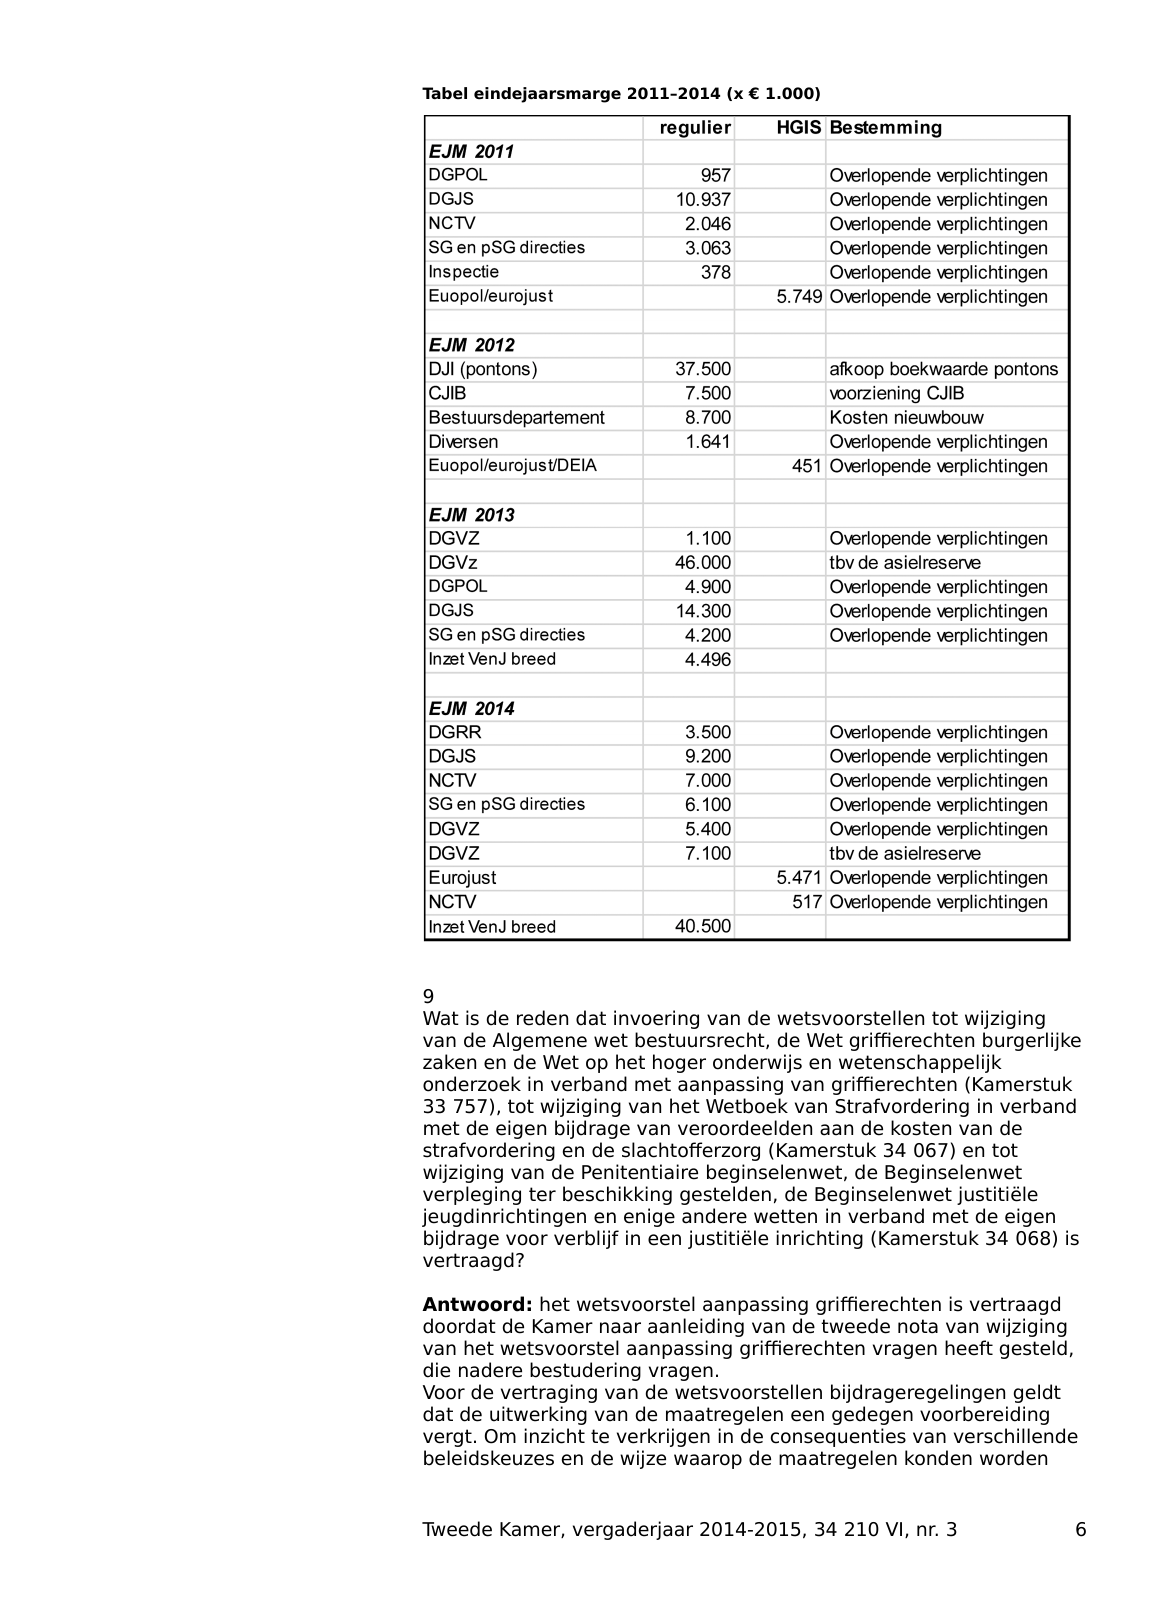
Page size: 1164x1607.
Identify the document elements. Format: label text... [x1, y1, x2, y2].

text Voor de vertraging van de wetsvoorstellen bijdrageregelingen geldt dat de uitwerking van de maatregelen een gedegen voorbereiding vergt. Om inzicht te verkrijgen in de consequenties van verschillende beleidskeuzes en de wijze waarop de maatregelen konden worden [422, 1382, 1087, 1470]
text 9 [422, 986, 1087, 1008]
picture [422, 115, 1072, 942]
text Wat is de reden dat invoering van de wetsvoorstellen tot wijziging van de Algemene wet bestuursrecht, de Wet griffierechten burgerlijke zaken en de Wet op het hoger onderwijs en wetenschappelijk onderzoek in verband met aanpassing van griffierechten (Kamerstuk 33 757), tot wijziging van het Wetboek van Strafvordering in verband met de eigen bijdrage van veroordeelden aan de kosten van de strafvordering en de slachtofferzorg (Kamerstuk 34 067) en tot wijziging van de Penitentiaire beginselenwet, de Beginselenwet verpleging ter beschikking gestelden, de Beginselenwet justitiële jeugdinrichtingen en enige andere wetten in verband met de eigen bijdrage voor verblijf in een justitiële inrichting (Kamerstuk 34 068) is vertraagd? [422, 1008, 1087, 1272]
text Antwoord: het wetsvoorstel aanpassing griffierechten is vertraagd doordat de Kamer naar aanleiding van de tweede nota van wijziging van het wetsvoorstel aanpassing griffierechten vragen heeft gesteld, die nadere bestudering vragen. [422, 1294, 1087, 1382]
text Tabel eindejaarsmarge 2011–2014 (x € 1.000) [422, 85, 1072, 103]
